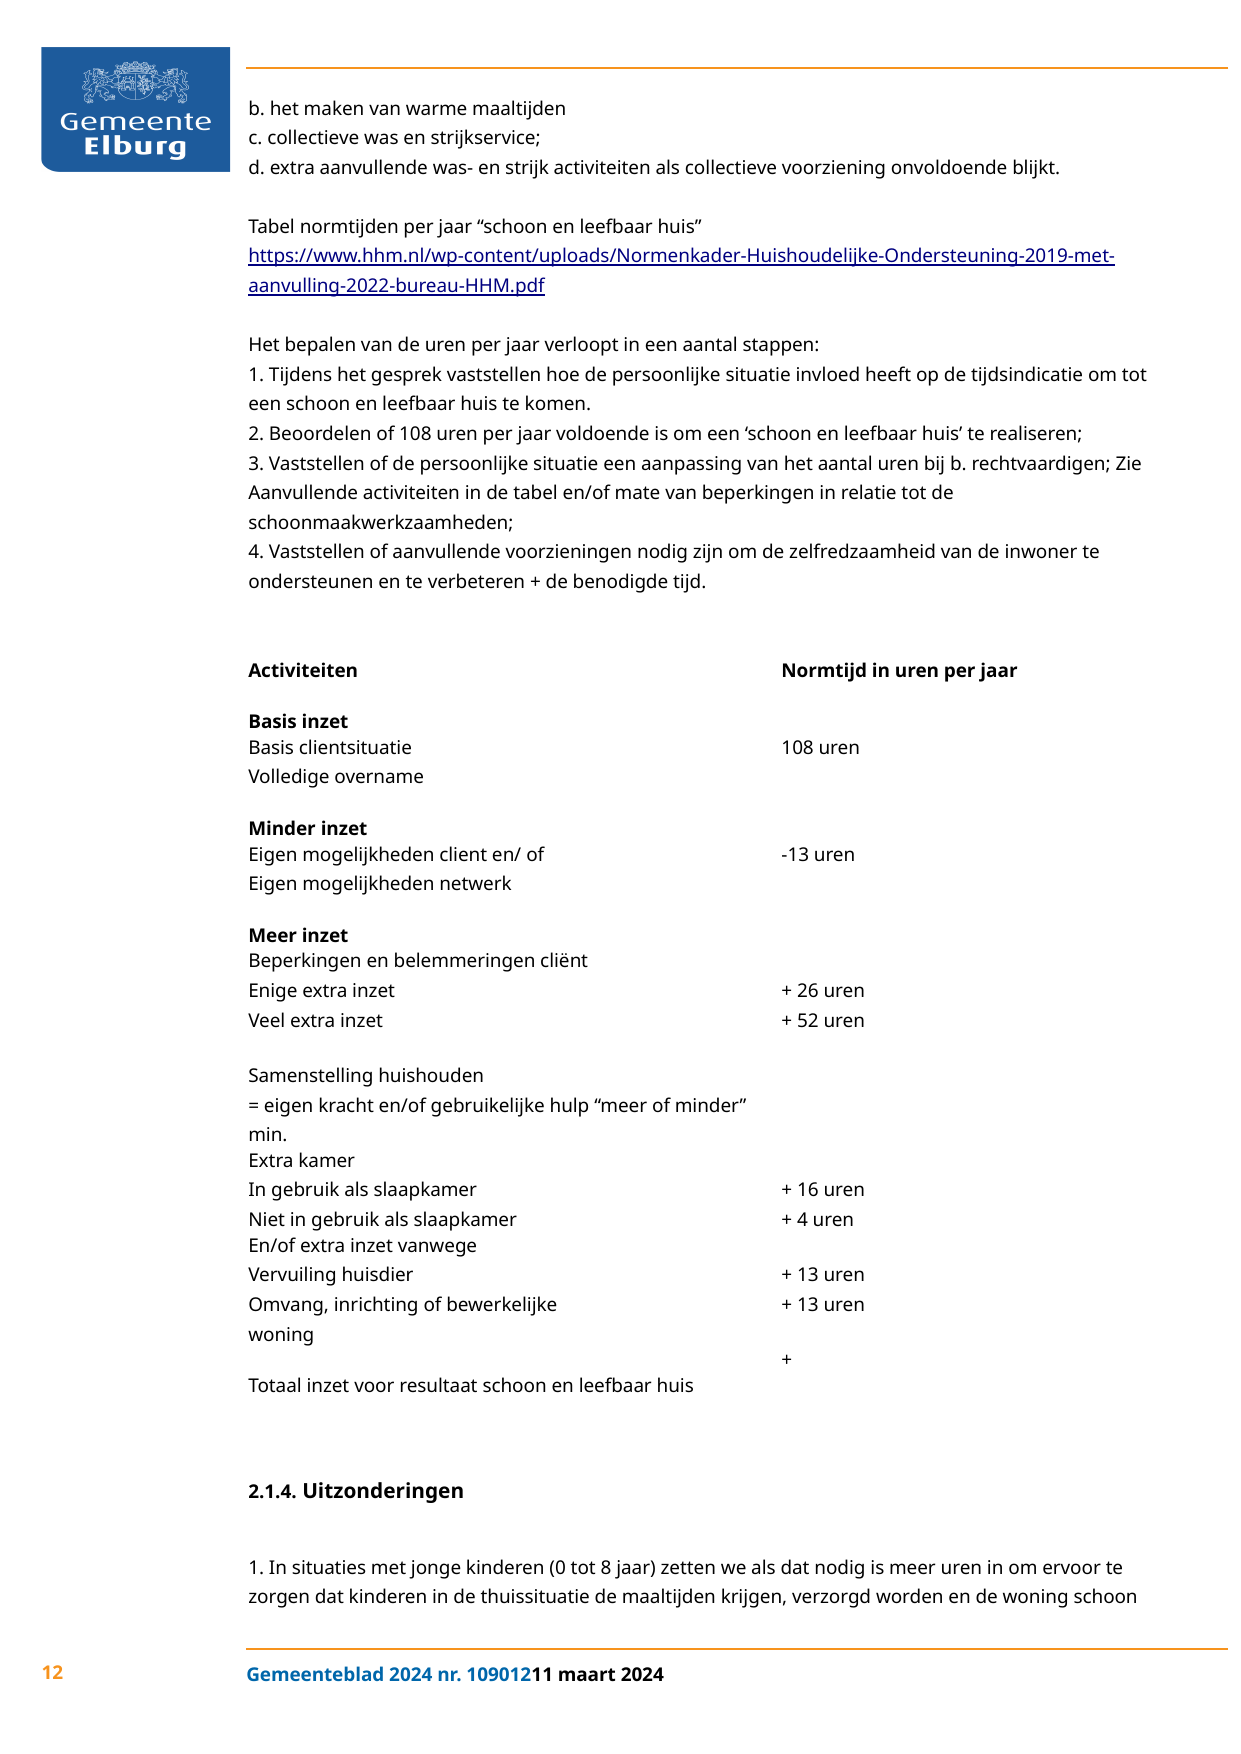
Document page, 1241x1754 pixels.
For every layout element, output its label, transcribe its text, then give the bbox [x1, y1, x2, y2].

table_cell [781, 790, 1152, 815]
table_cell + [781, 1346, 1152, 1372]
table_cell [248, 790, 781, 815]
table_cell [248, 683, 781, 708]
table_cell + 13 uren + 13 uren [781, 1232, 1152, 1346]
table_cell [781, 709, 1152, 734]
table_cell Eigen mogelijkheden client en/ of Eigen mogelijkheden netwerk [248, 841, 781, 896]
table_cell Meer inzet [248, 922, 781, 948]
table_cell [781, 815, 1152, 841]
table_cell [781, 683, 1152, 708]
table_cell Totaal inzet voor resultaat schoon en leefbaar huis [248, 1372, 781, 1398]
table_cell + 16 uren + 4 uren [781, 1147, 1152, 1232]
table_cell [781, 1372, 1152, 1398]
table_cell [781, 896, 1152, 922]
table_cell En/of extra inzet vanwege Vervuiling huisdier Omvang, inrichting of bewerkelijke woning [248, 1232, 781, 1346]
text 2.1.4. Uitzonderingen [248, 1476, 1152, 1505]
text 2. Beoordelen of 108 uren per jaar voldoende is om een ‘schoon en leefbaar huis’ te realiseren; [248, 420, 1152, 446]
text Tabel normtijden per jaar “schoon en leefbaar huis” [248, 213, 1152, 239]
table_cell [248, 896, 781, 922]
table_cell Basis clientsituatie Volledige overname [248, 734, 781, 789]
text Het bepalen van de uren per jaar verloopt in een aantal stappen: [248, 331, 1152, 357]
table_cell Samenstelling huishouden = eigen kracht en/of gebruikelijke hulp “meer of minder” min. [248, 1062, 781, 1147]
text b. het maken van warme maaltijden [248, 95, 1152, 121]
text 4. Vaststellen of aanvullende voorzieningen nodig zijn om de zelfredzaamheid van de inwoner te ondersteunen en te verbeteren + de benodigde tijd. [248, 538, 1152, 594]
table_header Normtijd in uren per jaar [781, 657, 1152, 683]
table_cell Basis inzet [248, 709, 781, 734]
text d. extra aanvullende was- en strijk activiteiten als collectieve voorziening onvoldoende blijkt. [248, 154, 1152, 180]
table_cell Beperkingen en belemmeringen cliënt Enige extra inzet Veel extra inzet [248, 948, 781, 1062]
table_cell + 26 uren + 52 uren [781, 948, 1152, 1062]
table_cell Minder inzet [248, 815, 781, 841]
table_cell [248, 1346, 781, 1372]
table_cell Extra kamer In gebruik als slaapkamer Niet in gebruik als slaapkamer [248, 1147, 781, 1232]
table_header Activiteiten [248, 657, 781, 683]
text 1. In situaties met jonge kinderen (0 tot 8 jaar) zetten we als dat nodig is meer uren in om ervoor te zorgen dat kinderen in de thuissituatie de maaltijden krijgen, verzorgd worden en de woning schoon [248, 1554, 1152, 1609]
table_cell 108 uren [781, 734, 1152, 789]
table_cell [781, 922, 1152, 948]
text c. collectieve was en strijkservice; [248, 124, 1152, 150]
text 1. Tijdens het gesprek vaststellen hoe de persoonlijke situatie invloed heeft op de tijdsindicatie om tot een schoon en leefbaar huis te komen. [248, 361, 1152, 416]
table_cell [781, 1062, 1152, 1147]
table_cell -13 uren [781, 841, 1152, 896]
picture [41, 47, 231, 172]
text https://www.hhm.nl/wp-content/uploads/Normenkader-Huishoudelijke-Ondersteuning-2019-met-aanvulling-2022-bureau-HHM.pdf [248, 243, 1152, 298]
text 3. Vaststellen of de persoonlijke situatie een aanpassing van het aantal uren bij b. rechtvaardigen; Zie Aanvullende activiteiten in de tabel en/of mate van beperkingen in relatie tot de schoonmaakwerkzaamheden; [248, 450, 1152, 535]
